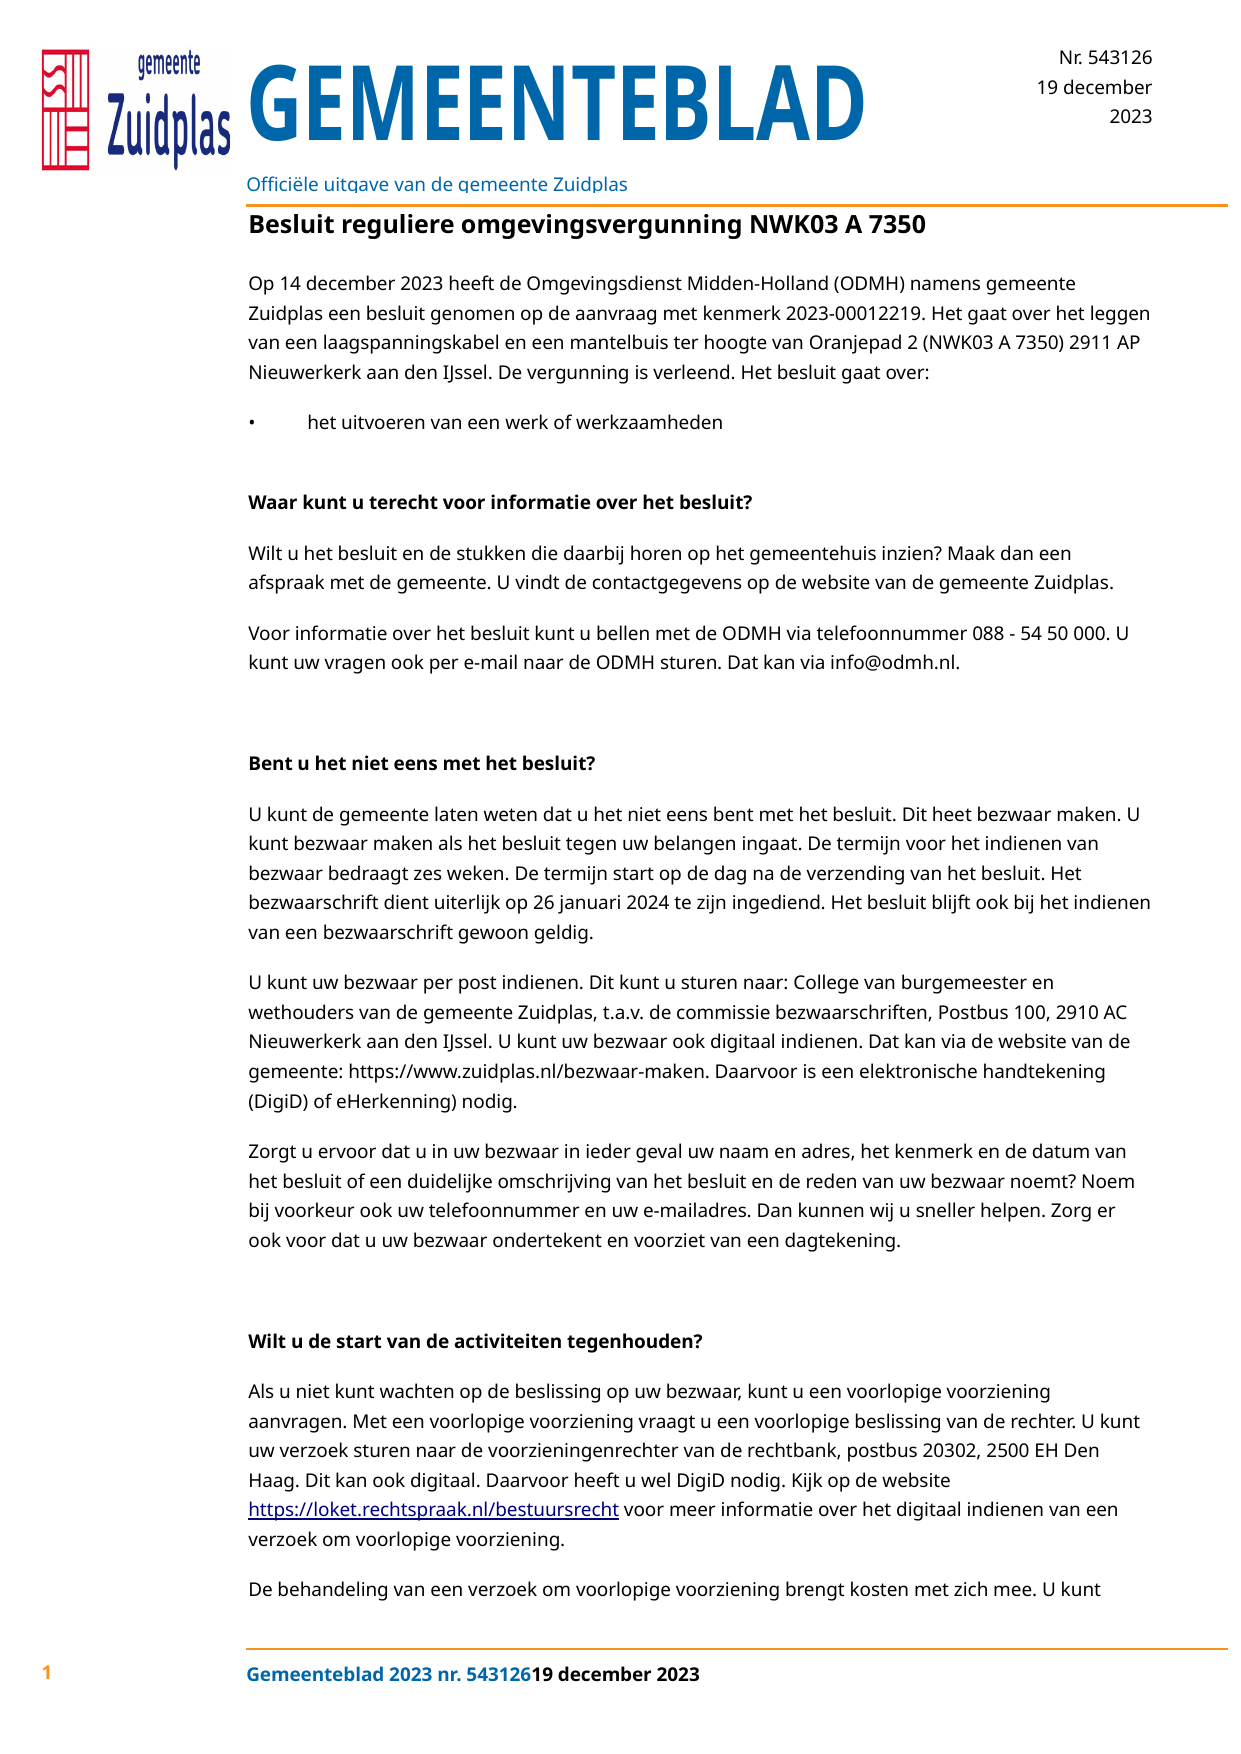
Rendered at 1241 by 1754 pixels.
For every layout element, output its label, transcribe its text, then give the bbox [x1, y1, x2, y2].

text Waar kunt u terecht voor informatie over het besluit? [248, 489, 1152, 515]
text De behandeling van een verzoek om voorlopige voorziening brengt kosten met zich mee. U kunt [248, 1577, 1152, 1602]
text Als u niet kunt wachten op de beslissing op uw bezwaar, kunt u een voorlopige voorziening aanvragen. Met een voorlopige voorziening vraagt u een voorlopige beslissing van de rechter. U kunt uw verzoek sturen naar de voorzieningenrechter van de rechtbank, postbus 20302, 2500 EH Den Haag. Dit kan ook digitaal. Daarvoor heeft u wel DigiD nodig. Kijk op de website https://loket.rechtspraak.nl/bestuursrecht voor meer informatie over het digitaal indienen van een verzoek om voorlopige voorziening. [248, 1378, 1152, 1552]
text Voor informatie over het besluit kunt u bellen met de ODMH via telefoonnummer 088 - 54 50 000. U kunt uw vragen ook per e-mail naar de ODMH sturen. Dat kan via info@odmh.nl. [248, 620, 1152, 675]
text Besluit reguliere omgevingsvergunning NWK03 A 7350 [248, 207, 1152, 241]
text U kunt uw bezwaar per post indienen. Dit kunt u sturen naar: College van burgemeester en wethouders van de gemeente Zuidplas, t.a.v. de commissie bezwaarschriften, Postbus 100, 2910 AC Nieuwerkerk aan den IJssel. U kunt uw bezwaar ook digitaal indienen. Dat kan via de website van de gemeente: https://www.zuidplas.nl/bezwaar-maken. Daarvoor is een elektronische handtekening (DigiD) of eHerkenning) nodig. [248, 969, 1152, 1113]
text Zorgt u ervoor dat u in uw bezwaar in ieder geval uw naam en adres, het kenmerk en de datum van het besluit of een duidelijke omschrijving van het besluit en de reden van uw bezwaar noemt? Noem bij voorkeur ook uw telefoonnummer en uw e-mailadres. Dan kunnen wij u sneller helpen. Zorg er ook voor dat u uw bezwaar ondertekent en voorziet van een dagtekening. [248, 1138, 1152, 1253]
picture [41, 47, 231, 172]
text Wilt u de start van de activiteiten tegenhouden? [248, 1328, 1152, 1353]
text Wilt u het besluit en de stukken die daarbij horen op het gemeentehuis inzien? Maak dan een afspraak met de gemeente. U vindt de contactgegevens op de website van de gemeente Zuidplas. [248, 540, 1152, 595]
list het uitvoeren van een werk of werkzaamheden [248, 409, 1152, 435]
text U kunt de gemeente laten weten dat u het niet eens bent met het besluit. Dit heet bezwaar maken. U kunt bezwaar maken als het besluit tegen uw belangen ingaat. De termijn voor het indienen van bezwaar bedraagt zes weken. De termijn start op de dag na de verzending van het besluit. Het bezwaarschrift dient uiterlijk op 26 januari 2024 te zijn ingediend. Het besluit blijft ook bij het indienen van een bezwaarschrift gewoon geldig. [248, 801, 1152, 945]
text Op 14 december 2023 heeft de Omgevingsdienst Midden-Holland (ODMH) namens gemeente Zuidplas een besluit genomen op de aanvraag met kenmerk 2023-00012219. Het gaat over het leggen van een laagspanningskabel en een mantelbuis ter hoogte van Oranjepad 2 (NWK03 A 7350) 2911 AP Nieuwerkerk aan den IJssel. De vergunning is verleend. Het besluit gaat over: [248, 270, 1152, 385]
text Bent u het niet eens met het besluit? [248, 750, 1152, 776]
